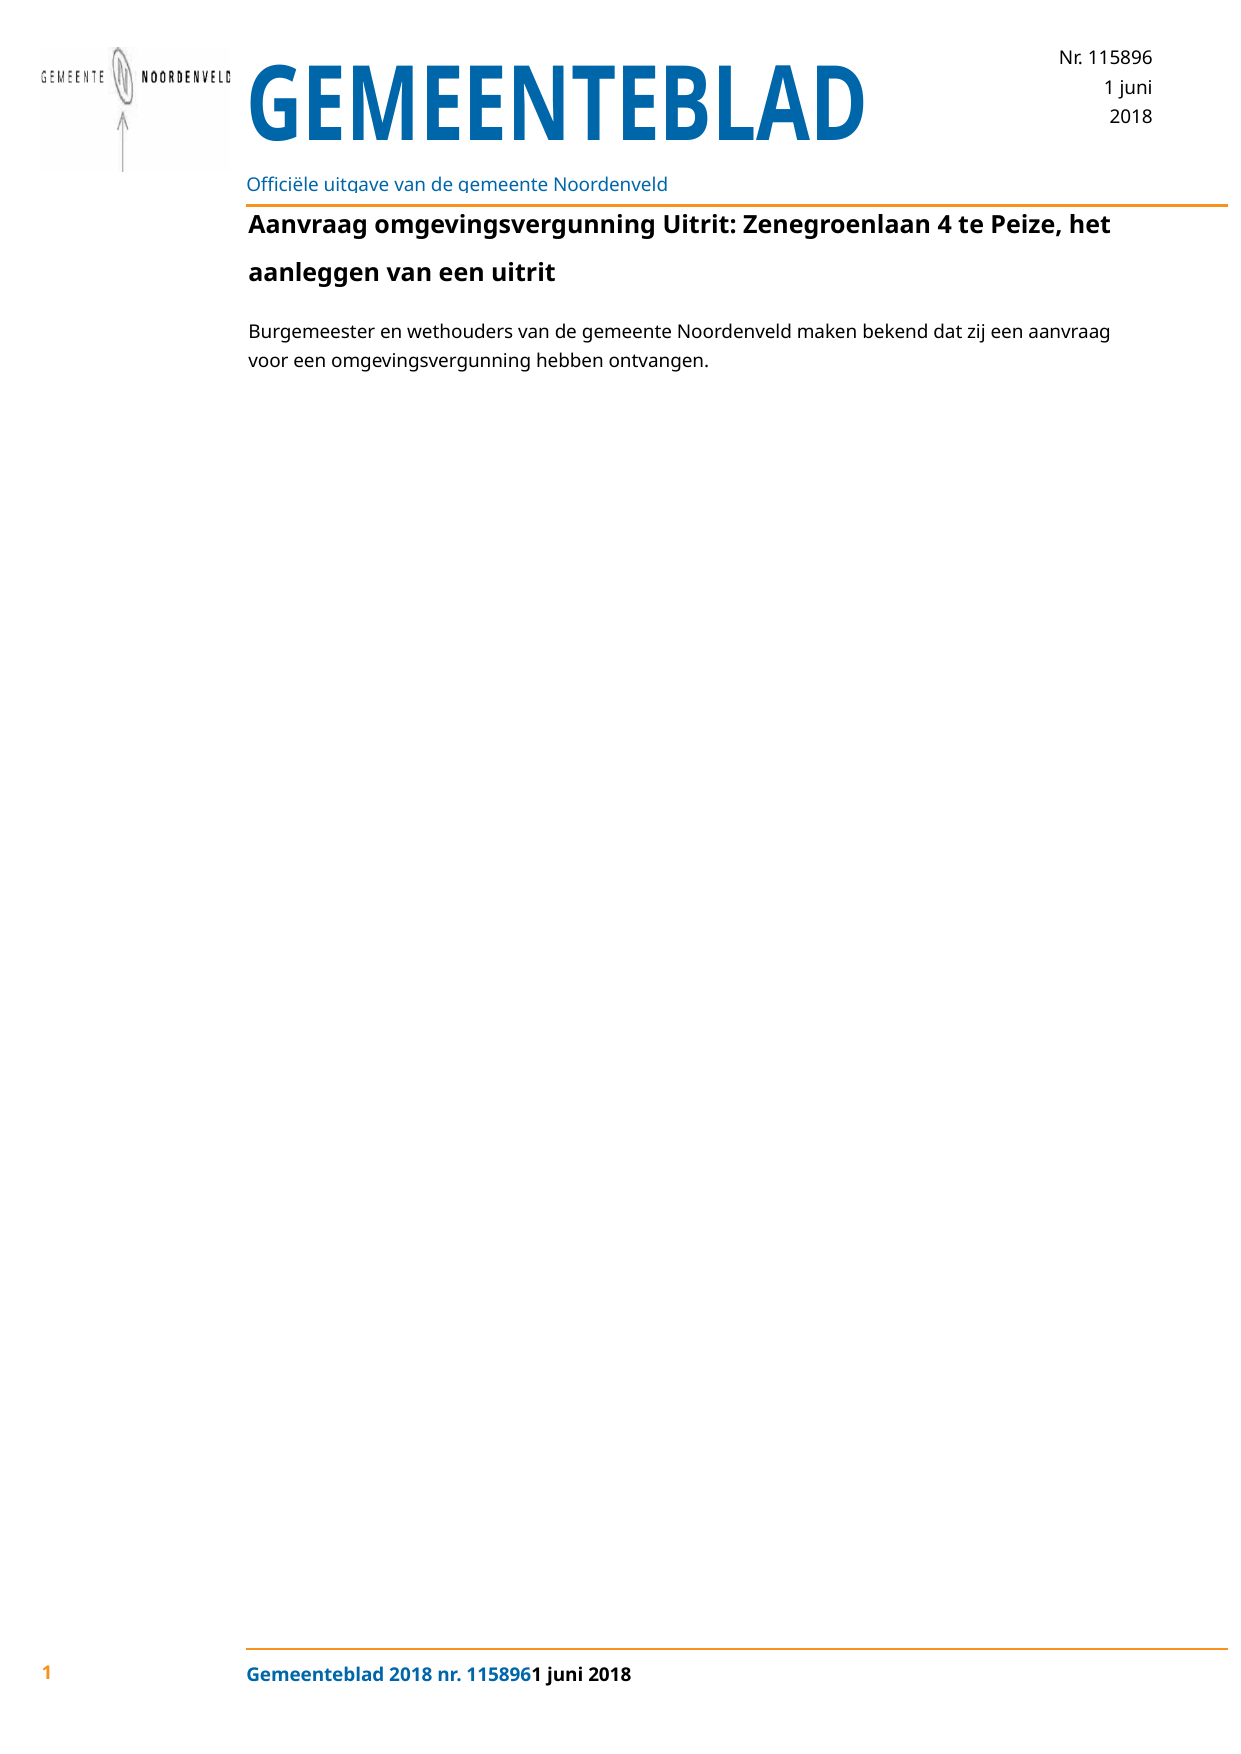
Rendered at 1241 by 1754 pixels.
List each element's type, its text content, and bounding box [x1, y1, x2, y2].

picture [41, 47, 231, 172]
text Burgemeester en wethouders van de gemeente Noordenveld maken bekend dat zij een aanvraag voor een omgevingsvergunning hebben ontvangen. [248, 318, 1152, 373]
text Aanvraag omgevingsvergunning Uitrit: Zenegroenlaan 4 te Peize, het aanleggen van een uitrit [248, 207, 1152, 288]
